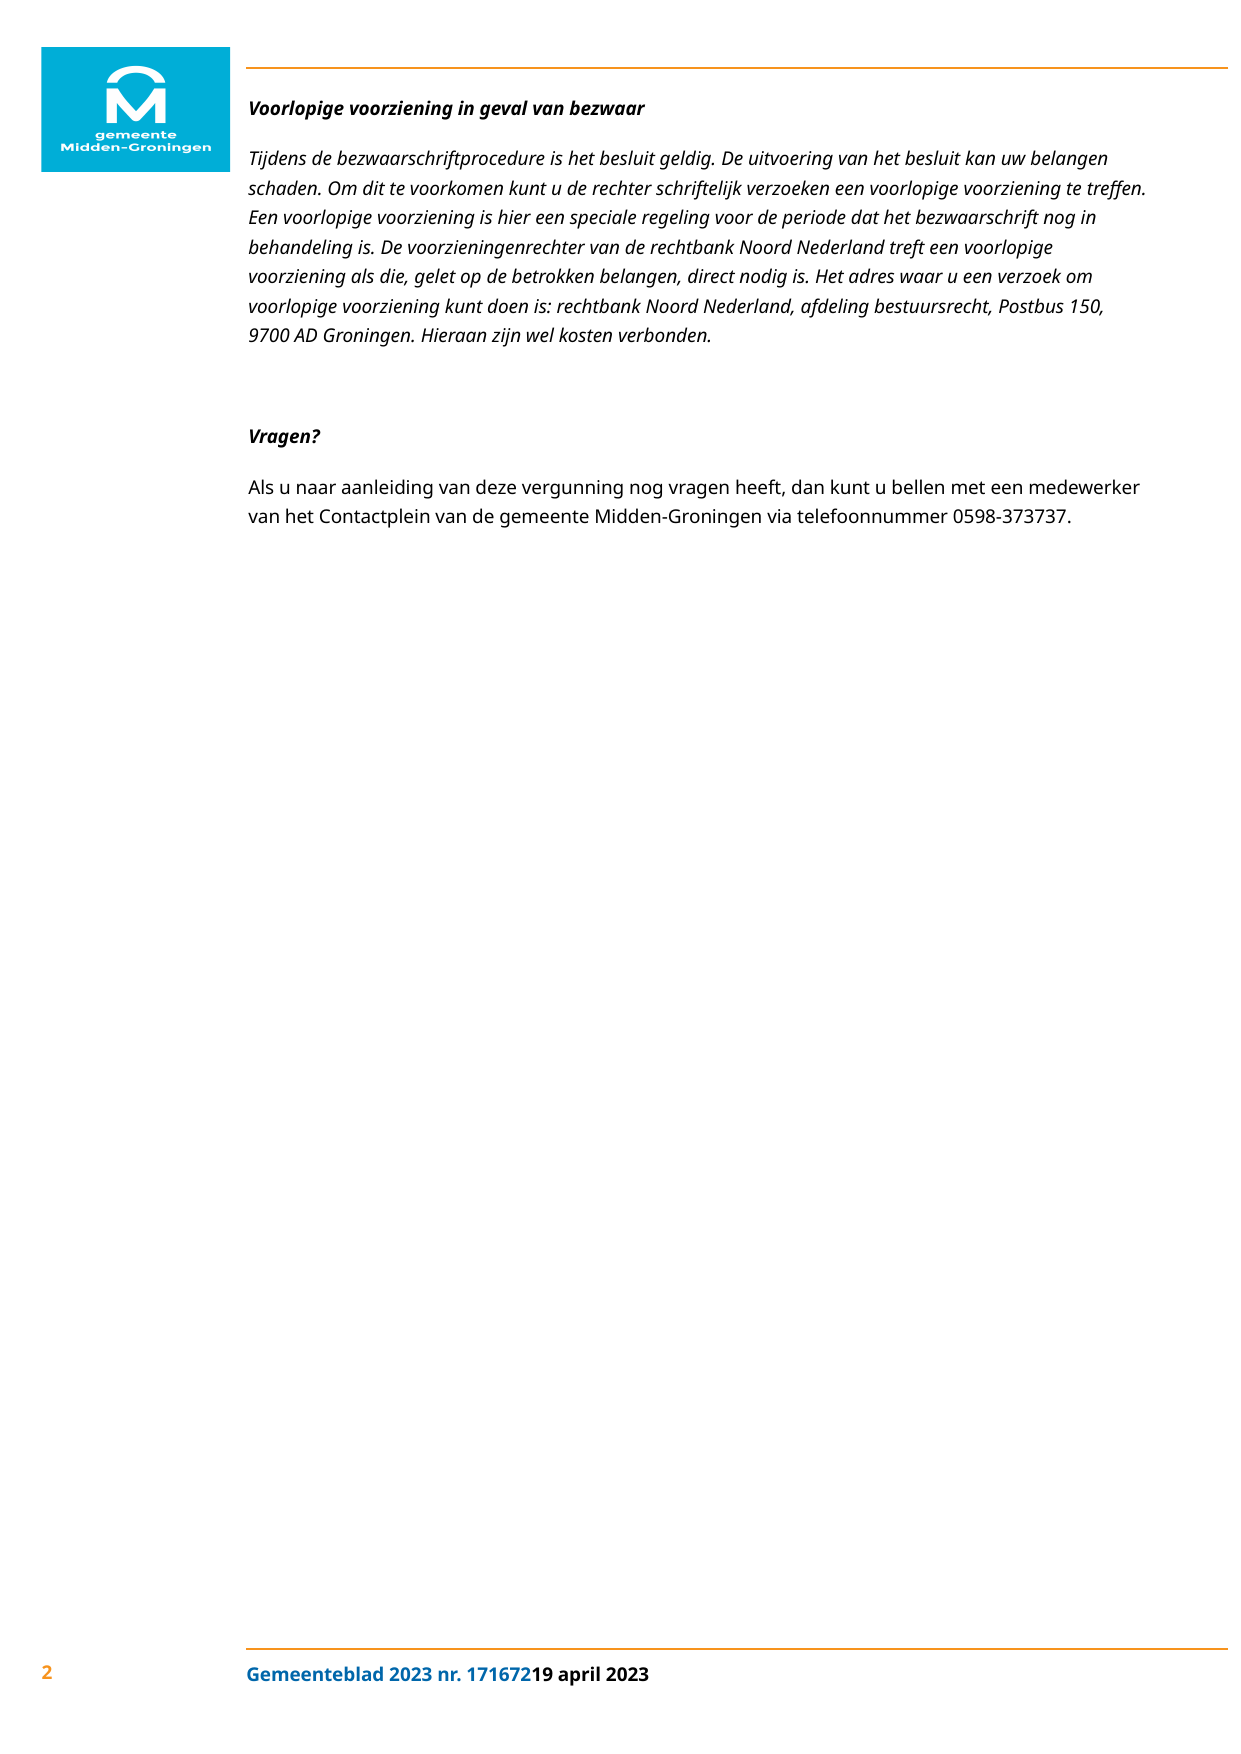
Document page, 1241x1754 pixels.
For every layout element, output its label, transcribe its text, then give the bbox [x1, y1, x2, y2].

text Als u naar aanleiding van deze vergunning nog vragen heeft, dan kunt u bellen met een medewerker van het Contactplein van de gemeente Midden-Groningen via telefoonnummer 0598-373737. [248, 474, 1152, 529]
picture [108, 66, 164, 82]
picture [184, 146, 190, 153]
text Vragen? [248, 423, 1152, 449]
picture [107, 89, 165, 122]
text Voorlopige voorziening in geval van bezwaar [248, 95, 1152, 121]
text Tijdens de bezwaarschriftprocedure is het besluit geldig. De uitvoering van het besluit kan uw belangen schaden. Om dit te voorkomen kunt u de rechter schriftelijk verzoeken een voorlopige voorziening te treffen. Een voorlopige voorziening is hier een speciale regeling voor de periode dat het bezwaarschrift nog in behandeling is. De voorzieningenrechter van de rechtbank Noord Nederland treft een voorlopige voorziening als die, gelet op de betrokken belangen, direct nodig is. Het adres waar u een verzoek om voorlopige voorziening kunt doen is: rechtbank Noord Nederland, afdeling bestuursrecht, Postbus 150, 9700 AD Groningen. Hieraan zijn wel kosten verbonden. [248, 145, 1152, 348]
